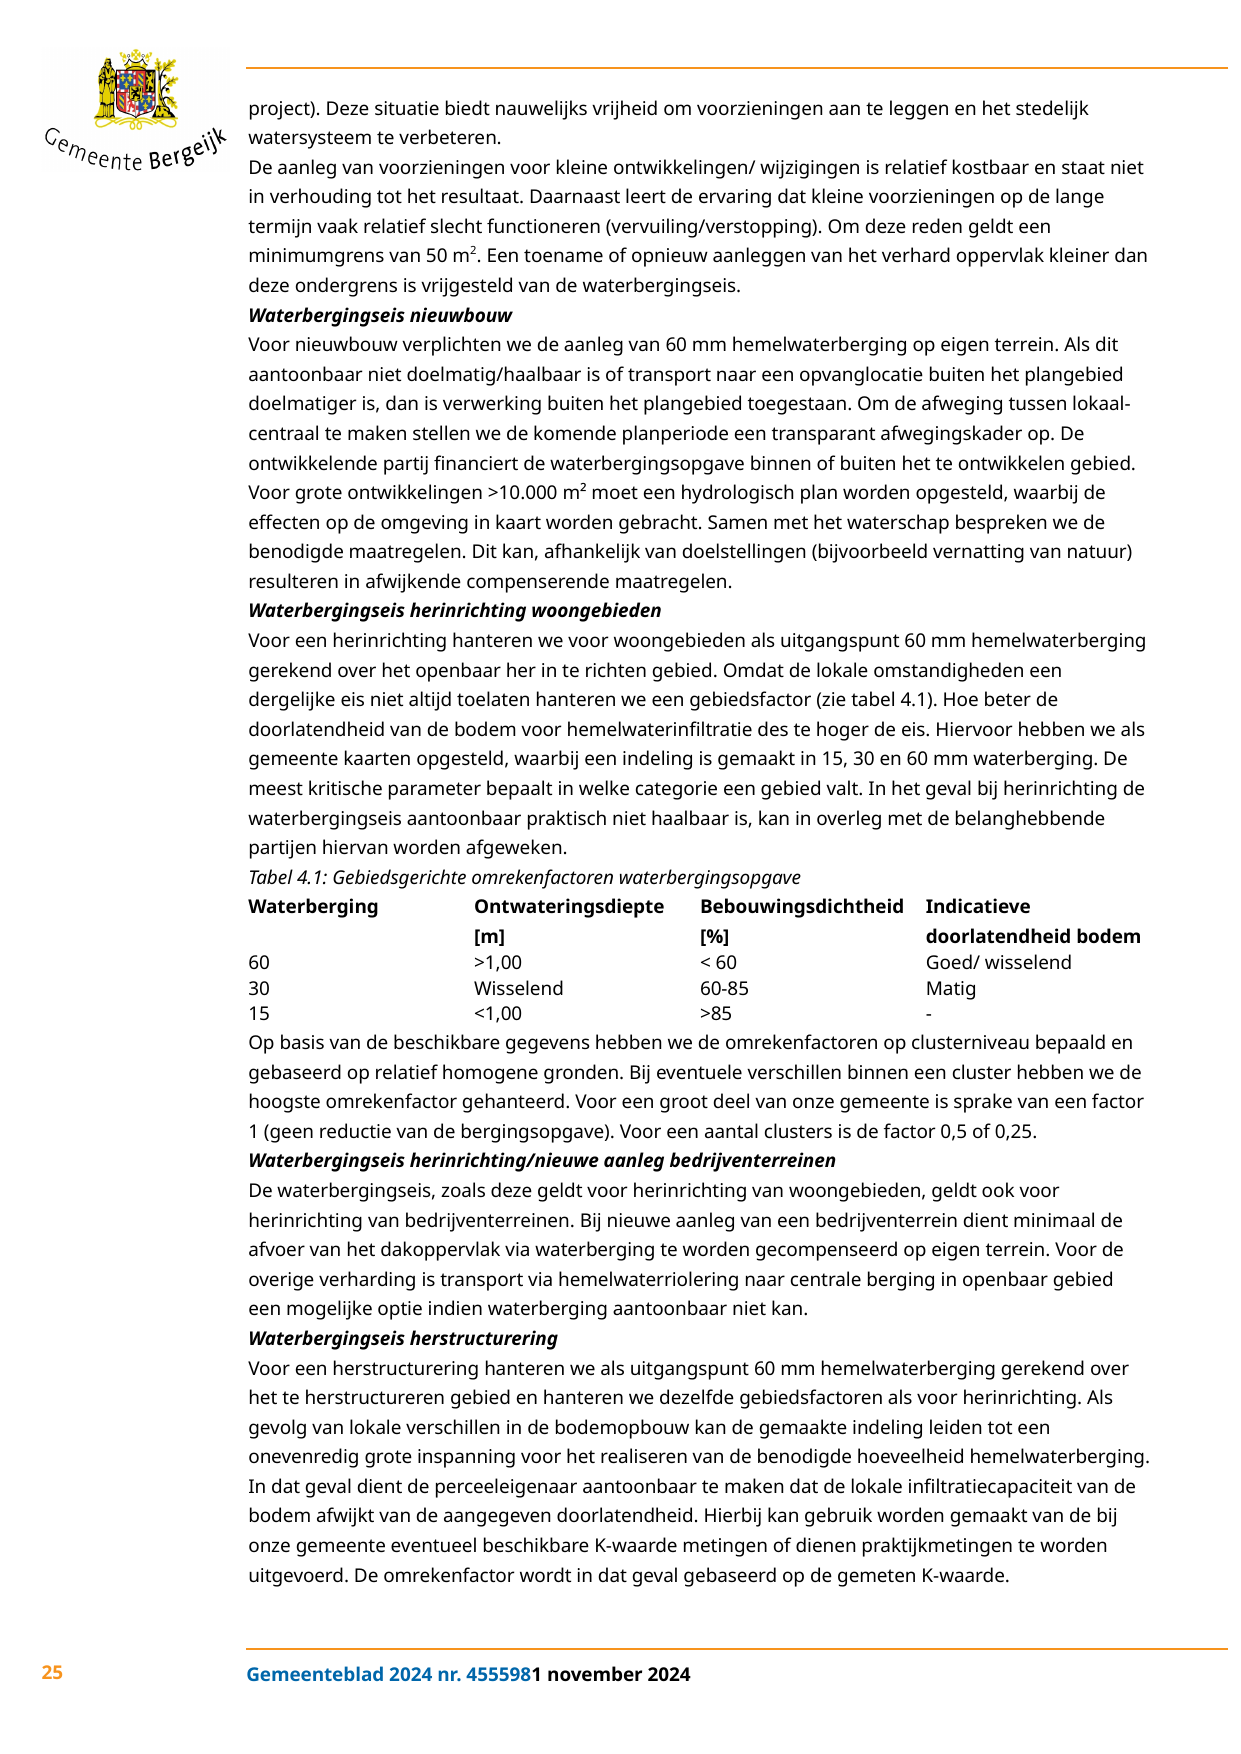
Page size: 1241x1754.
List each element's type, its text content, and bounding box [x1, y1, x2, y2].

table_cell < 60 [700, 949, 926, 975]
text Voor een herinrichting hanteren we voor woongebieden als uitgangspunt 60 mm hemelwaterberging gerekend over het openbaar her in te richten gebied. Omdat de lokale omstandigheden een dergelijke eis niet altijd toelaten hanteren we een gebiedsfactor (zie tabel 4.1). Hoe beter de doorlatendheid van de bodem voor hemelwaterinfiltratie des te hoger de eis. Hiervoor hebben we als gemeente kaarten opgesteld, waarbij een indeling is gemaakt in 15, 30 en 60 mm waterberging. De meest kritische parameter bepaalt in welke categorie een gebied valt. In het geval bij herinrichting de waterbergingseis aantoonbaar praktisch niet haalbaar is, kan in overleg met de belanghebbende partijen hiervan worden afgeweken. [248, 627, 1152, 860]
table_cell Matig [926, 975, 1152, 1000]
text Op basis van de beschikbare gegevens hebben we de omrekenfactoren op clusterniveau bepaald en gebaseerd op relatief homogene gronden. Bij eventuele verschillen binnen een cluster hebben we de hoogste omrekenfactor gehanteerd. Voor een groot deel van onze gemeente is sprake van een factor 1 (geen reductie van de bergingsopgave). Voor een aantal clusters is de factor 0,5 of 0,25. [248, 1029, 1152, 1144]
text Voor een herstructurering hanteren we als uitgangspunt 60 mm hemelwaterberging gerekend over het te herstructureren gebied en hanteren we dezelfde gebiedsfactoren als voor herinrichting. Als gevolg van lokale verschillen in de bodemopbouw kan de gemaakte indeling leiden tot een onevenredig grote inspanning voor het realiseren van de benodigde hoeveelheid hemelwaterberging. In dat geval dient de perceeleigenaar aantoonbaar te maken dat de lokale infiltratiecapaciteit van de bodem afwijkt van de aangegeven doorlatendheid. Hierbij kan gebruik worden gemaakt van de bij onze gemeente eventueel beschikbare K-waarde metingen of dienen praktijkmetingen te worden uitgevoerd. De omrekenfactor wordt in dat geval gebaseerd op de gemeten K-waarde. [248, 1355, 1152, 1588]
table_header Ontwateringsdiepte [m] [474, 894, 700, 949]
table_header Indicatieve doorlatendheid bodem [926, 894, 1152, 949]
table_cell <1,00 [474, 1000, 700, 1026]
table_cell 15 [248, 1000, 474, 1026]
text Voor nieuwbouw verplichten we de aanleg van 60 mm hemelwaterberging op eigen terrein. Als dit aantoonbaar niet doelmatig/haalbaar is of transport naar een opvanglocatie buiten het plangebied doelmatiger is, dan is verwerking buiten het plangebied toegestaan. Om de afweging tussen lokaal-centraal te maken stellen we de komende planperiode een transparant afwegingskader op. De ontwikkelende partij financiert de waterbergingsopgave binnen of buiten het te ontwikkelen gebied. [248, 331, 1152, 476]
text Waterbergingseis herinrichting woongebieden [248, 598, 1152, 623]
text Voor grote ontwikkelingen >10.000 m² moet een hydrologisch plan worden opgesteld, waarbij de effecten op de omgeving in kaart worden gebracht. Samen met het waterschap bespreken we de benodigde maatregelen. Dit kan, afhankelijk van doelstellingen (bijvoorbeeld vernatting van natuur) resulteren in afwijkende compenserende maatregelen. [248, 479, 1152, 594]
text Waterbergingseis nieuwbouw [248, 302, 1152, 328]
text Waterbergingseis herinrichting/nieuwe aanleg bedrijventerreinen [248, 1148, 1152, 1173]
table_cell 60 [248, 949, 474, 975]
table_cell - [926, 1000, 1152, 1026]
table_cell >85 [700, 1000, 926, 1026]
table_header Waterberging [248, 894, 474, 949]
table_header Bebouwingsdichtheid [%] [700, 894, 926, 949]
picture [41, 47, 231, 172]
text Waterbergingseis herstructurering [248, 1325, 1152, 1351]
table_cell Wisselend [474, 975, 700, 1000]
text project). Deze situatie biedt nauwelijks vrijheid om voorzieningen aan te leggen en het stedelijk watersysteem te verbeteren. [248, 95, 1152, 150]
text Tabel 4.1: Gebiedsgerichte omrekenfactoren waterbergingsopgave [248, 864, 1152, 890]
text De waterbergingseis, zoals deze geldt voor herinrichting van woongebieden, geldt ook voor herinrichting van bedrijventerreinen. Bij nieuwe aanleg van een bedrijventerrein dient minimaal de afvoer van het dakoppervlak via waterberging te worden gecompenseerd op eigen terrein. Voor de overige verharding is transport via hemelwaterriolering naar centrale berging in openbaar gebied een mogelijke optie indien waterberging aantoonbaar niet kan. [248, 1177, 1152, 1321]
table_cell >1,00 [474, 949, 700, 975]
table_cell Goed/ wisselend [926, 949, 1152, 975]
table_cell 30 [248, 975, 474, 1000]
text De aanleg van voorzieningen voor kleine ontwikkelingen/ wijzigingen is relatief kostbaar en staat niet in verhouding tot het resultaat. Daarnaast leert de ervaring dat kleine voorzieningen op de lange termijn vaak relatief slecht functioneren (vervuiling/verstopping). Om deze reden geldt een minimumgrens van 50 m2. Een toename of opnieuw aanleggen van het verhard oppervlak kleiner dan deze ondergrens is vrijgesteld van de waterbergingseis. [248, 154, 1152, 298]
table_cell 60-85 [700, 975, 926, 1000]
